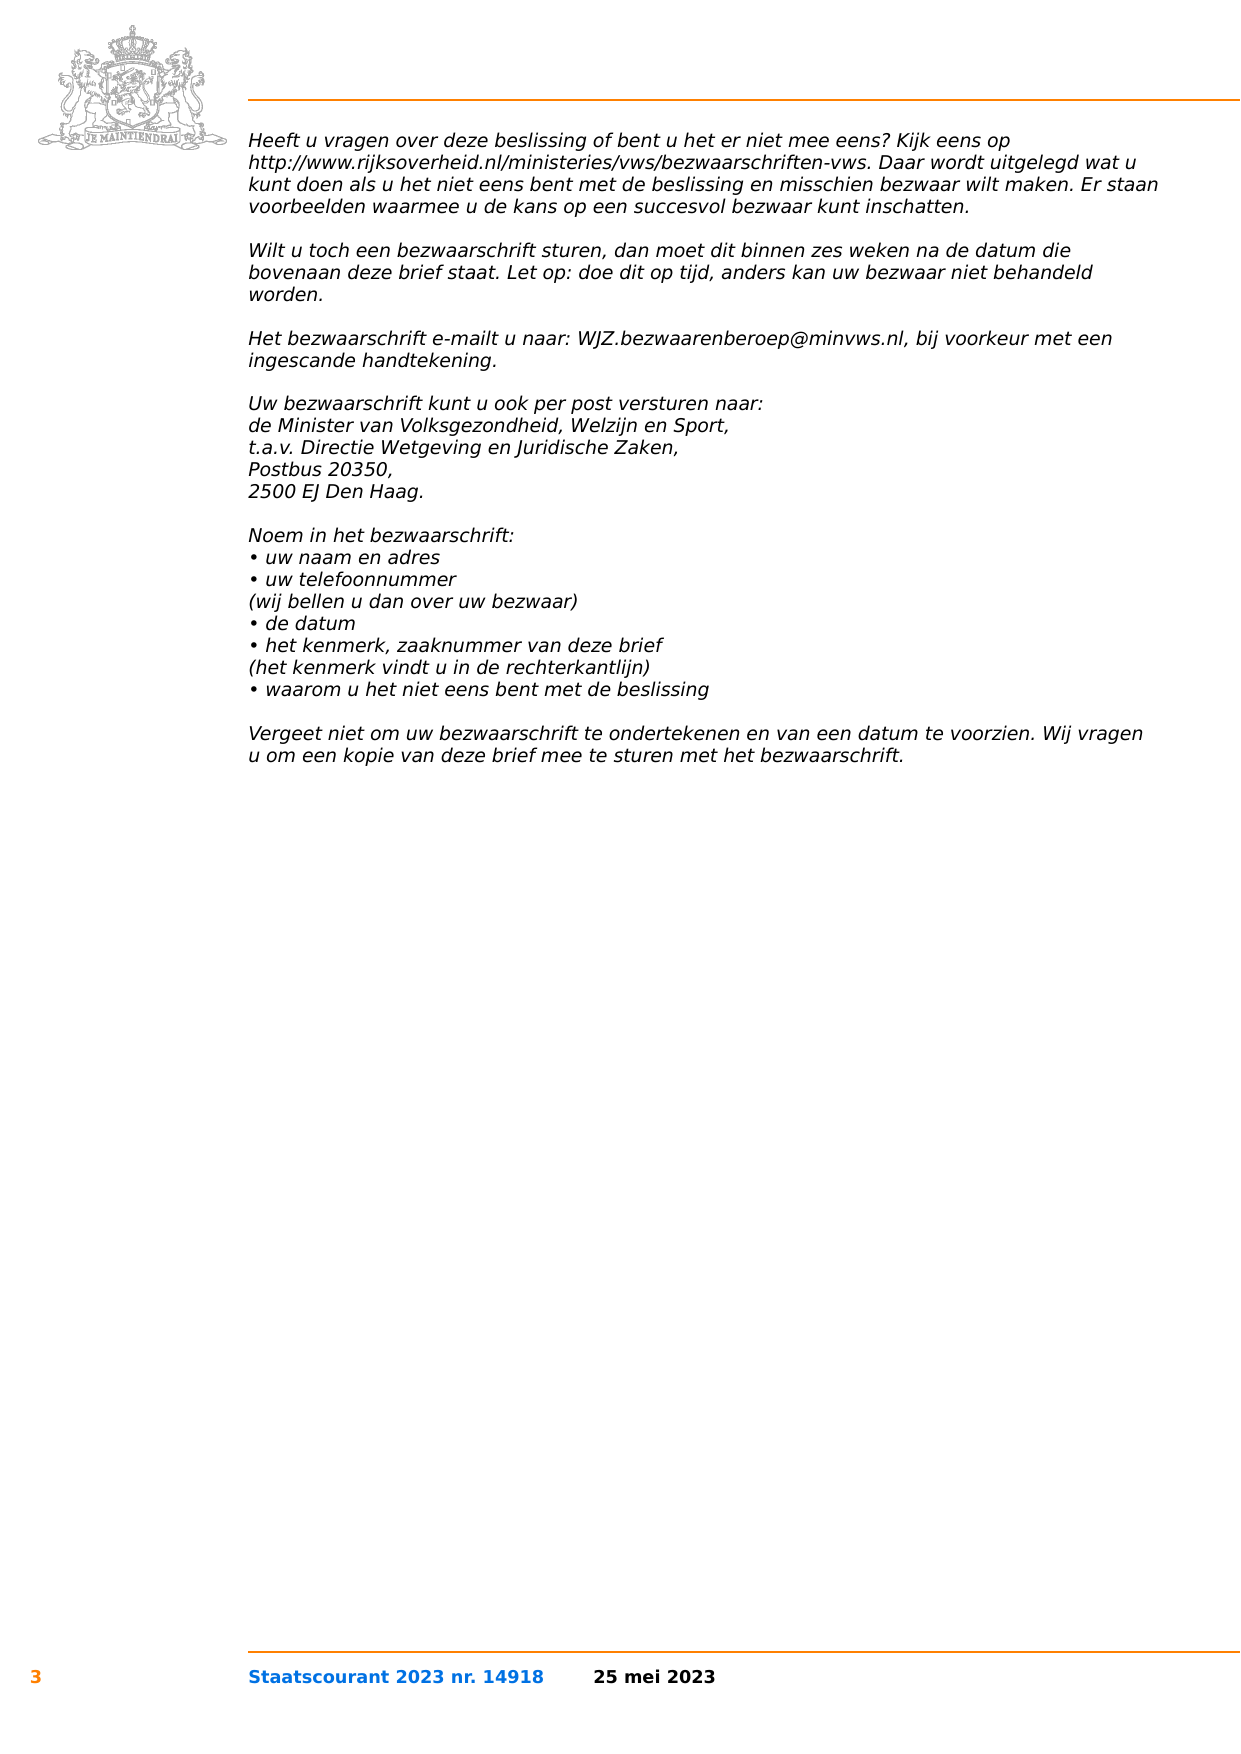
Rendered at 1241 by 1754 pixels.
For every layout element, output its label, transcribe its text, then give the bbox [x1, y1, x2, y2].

text (het kenmerk vindt u in de rechterkantlijn) [248, 657, 1163, 679]
text Vergeet niet om uw bezwaarschrift te ondertekenen en van een datum te voorzien. Wij vragen u om een kopie van deze brief mee te sturen met het bezwaarschrift. [248, 723, 1163, 767]
picture [38, 25, 227, 150]
text • uw telefoonnummer [248, 569, 1163, 591]
text • het kenmerk, zaaknummer van deze brief [248, 635, 1163, 657]
text Wilt u toch een bezwaarschrift sturen, dan moet dit binnen zes weken na de datum die bovenaan deze brief staat. Let op: doe dit op tijd, anders kan uw bezwaar niet behandeld worden. [248, 240, 1163, 306]
text • uw naam en adres [248, 547, 1163, 569]
text • waarom u het niet eens bent met de beslissing [248, 679, 1163, 701]
text Het bezwaarschrift e-mailt u naar: WJZ.bezwaarenberoep@minvws.nl, bij voorkeur met een ingescande handtekening. [248, 327, 1163, 371]
text Uw bezwaarschrift kunt u ook per post versturen naar: [248, 393, 1163, 415]
text Noem in het bezwaarschrift: [248, 525, 1163, 547]
text t.a.v. Directie Wetgeving en Juridische Zaken, [248, 437, 1163, 459]
text de Minister van Volksgezondheid, Welzijn en Sport, [248, 415, 1163, 437]
text Postbus 20350, [248, 459, 1163, 481]
text Heeft u vragen over deze beslissing of bent u het er niet mee eens? Kijk eens op http://www.rijksoverheid.nl/ministeries/vws/bezwaarschriften-vws. Daar wordt uitgelegd wat u kunt doen als u het niet eens bent met de beslissing en misschien bezwaar wilt maken. Er staan voorbeelden waarmee u de kans op een succesvol bezwaar kunt inschatten. [248, 130, 1163, 218]
text (wij bellen u dan over uw bezwaar) [248, 591, 1163, 613]
text • de datum [248, 613, 1163, 635]
text 2500 EJ Den Haag. [248, 481, 1163, 503]
